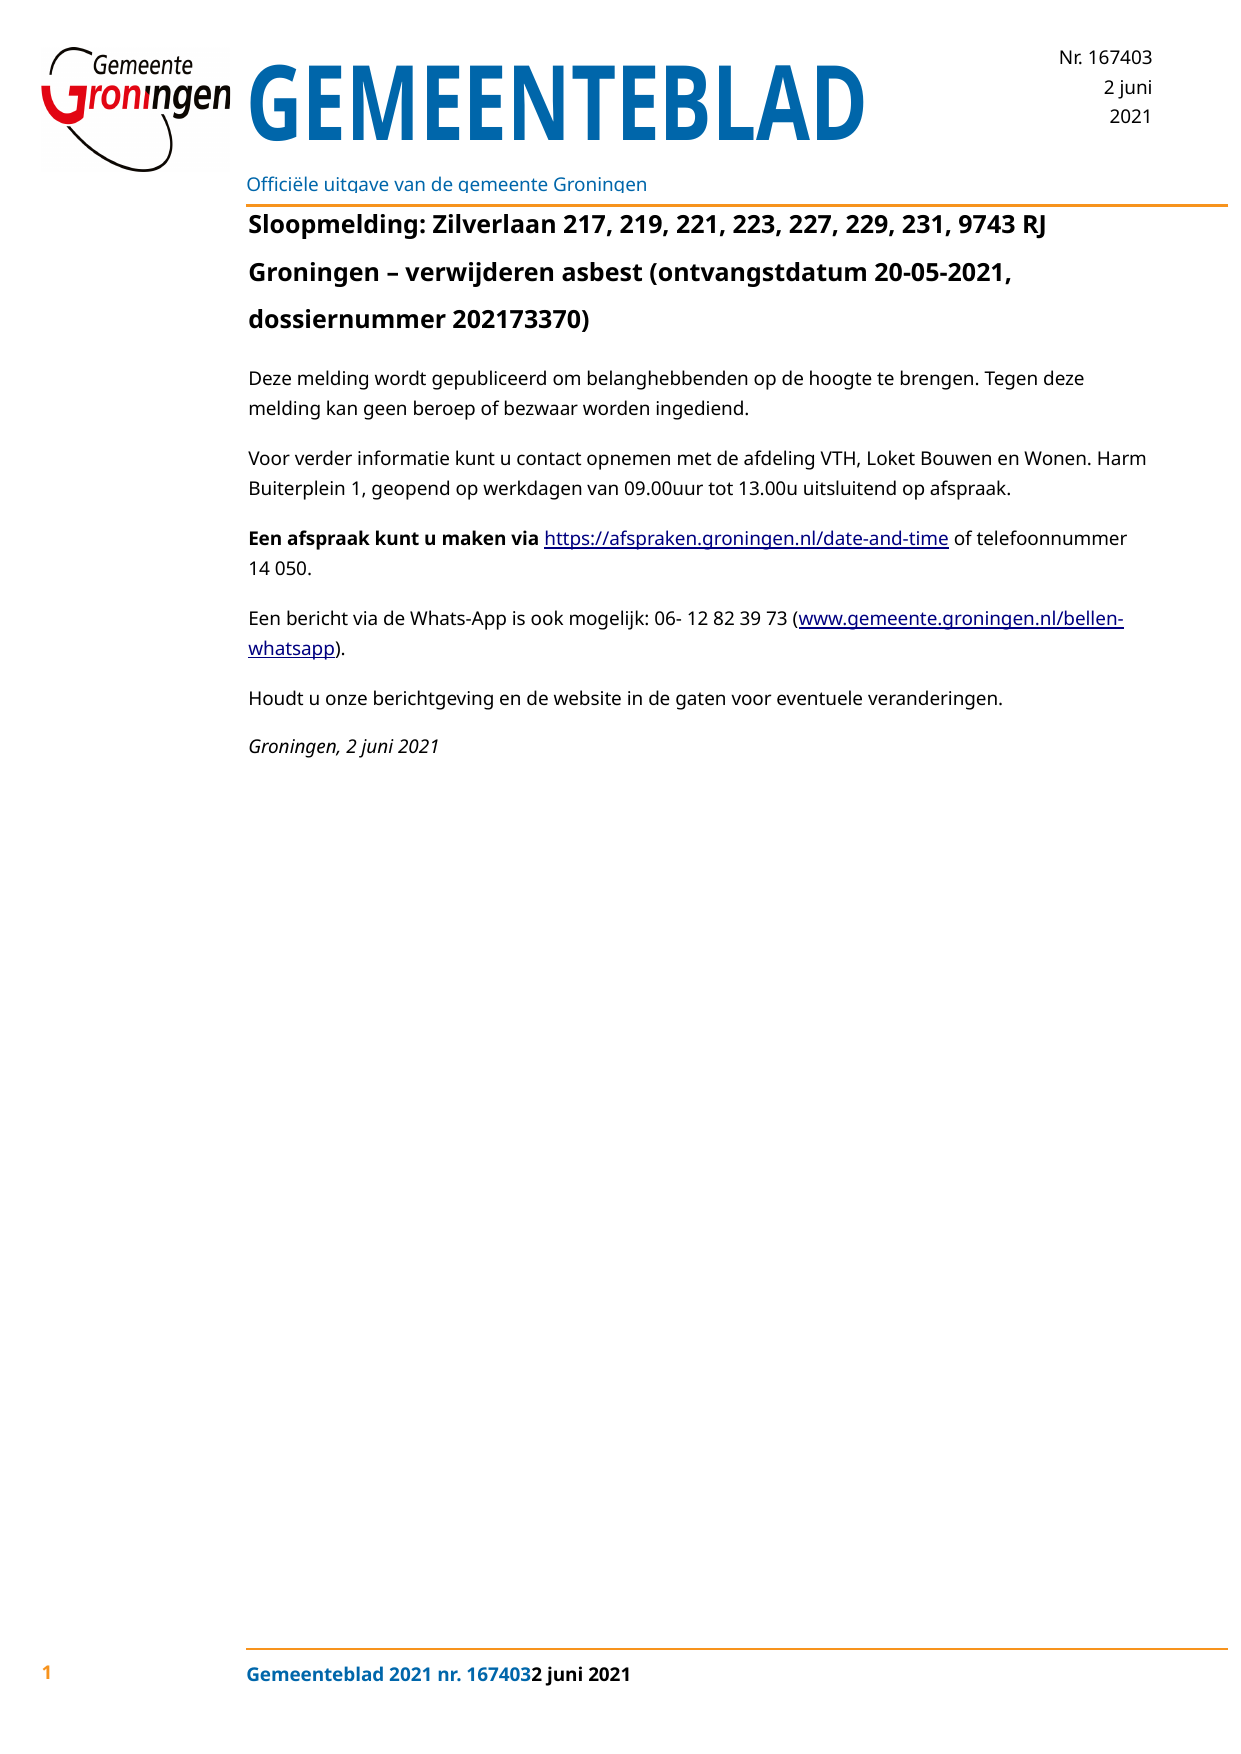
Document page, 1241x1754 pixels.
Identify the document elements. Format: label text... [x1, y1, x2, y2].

text Sloopmelding: Zilverlaan 217, 219, 221, 223, 227, 229, 231, 9743 RJ Groningen – verwijderen asbest (ontvangstdatum 20-05-2021, dossiernummer 202173370) [248, 207, 1152, 336]
text Een bericht via de Whats-App is ook mogelijk: 06- 12 82 39 73 (www.gemeente.groningen.nl/bellen-whatsapp). [248, 606, 1152, 661]
text Een afspraak kunt u maken via https://afspraken.groningen.nl/date-and-time of telefoonnummer 14 050. [248, 526, 1152, 581]
picture [41, 47, 231, 172]
text Houdt u onze berichtgeving en de website in de gaten voor eventuele veranderingen. [248, 686, 1152, 711]
text Deze melding wordt gepubliceerd om belanghebbenden op de hoogte te brengen. Tegen deze melding kan geen beroep of bezwaar worden ingediend. [248, 366, 1152, 421]
text Groningen, 2 juni 2021 [248, 733, 1152, 759]
text Voor verder informatie kunt u contact opnemen met de afdeling VTH, Loket Bouwen en Wonen. Harm Buiterplein 1, geopend op werkdagen van 09.00uur tot 13.00u uitsluitend op afspraak. [248, 446, 1152, 501]
